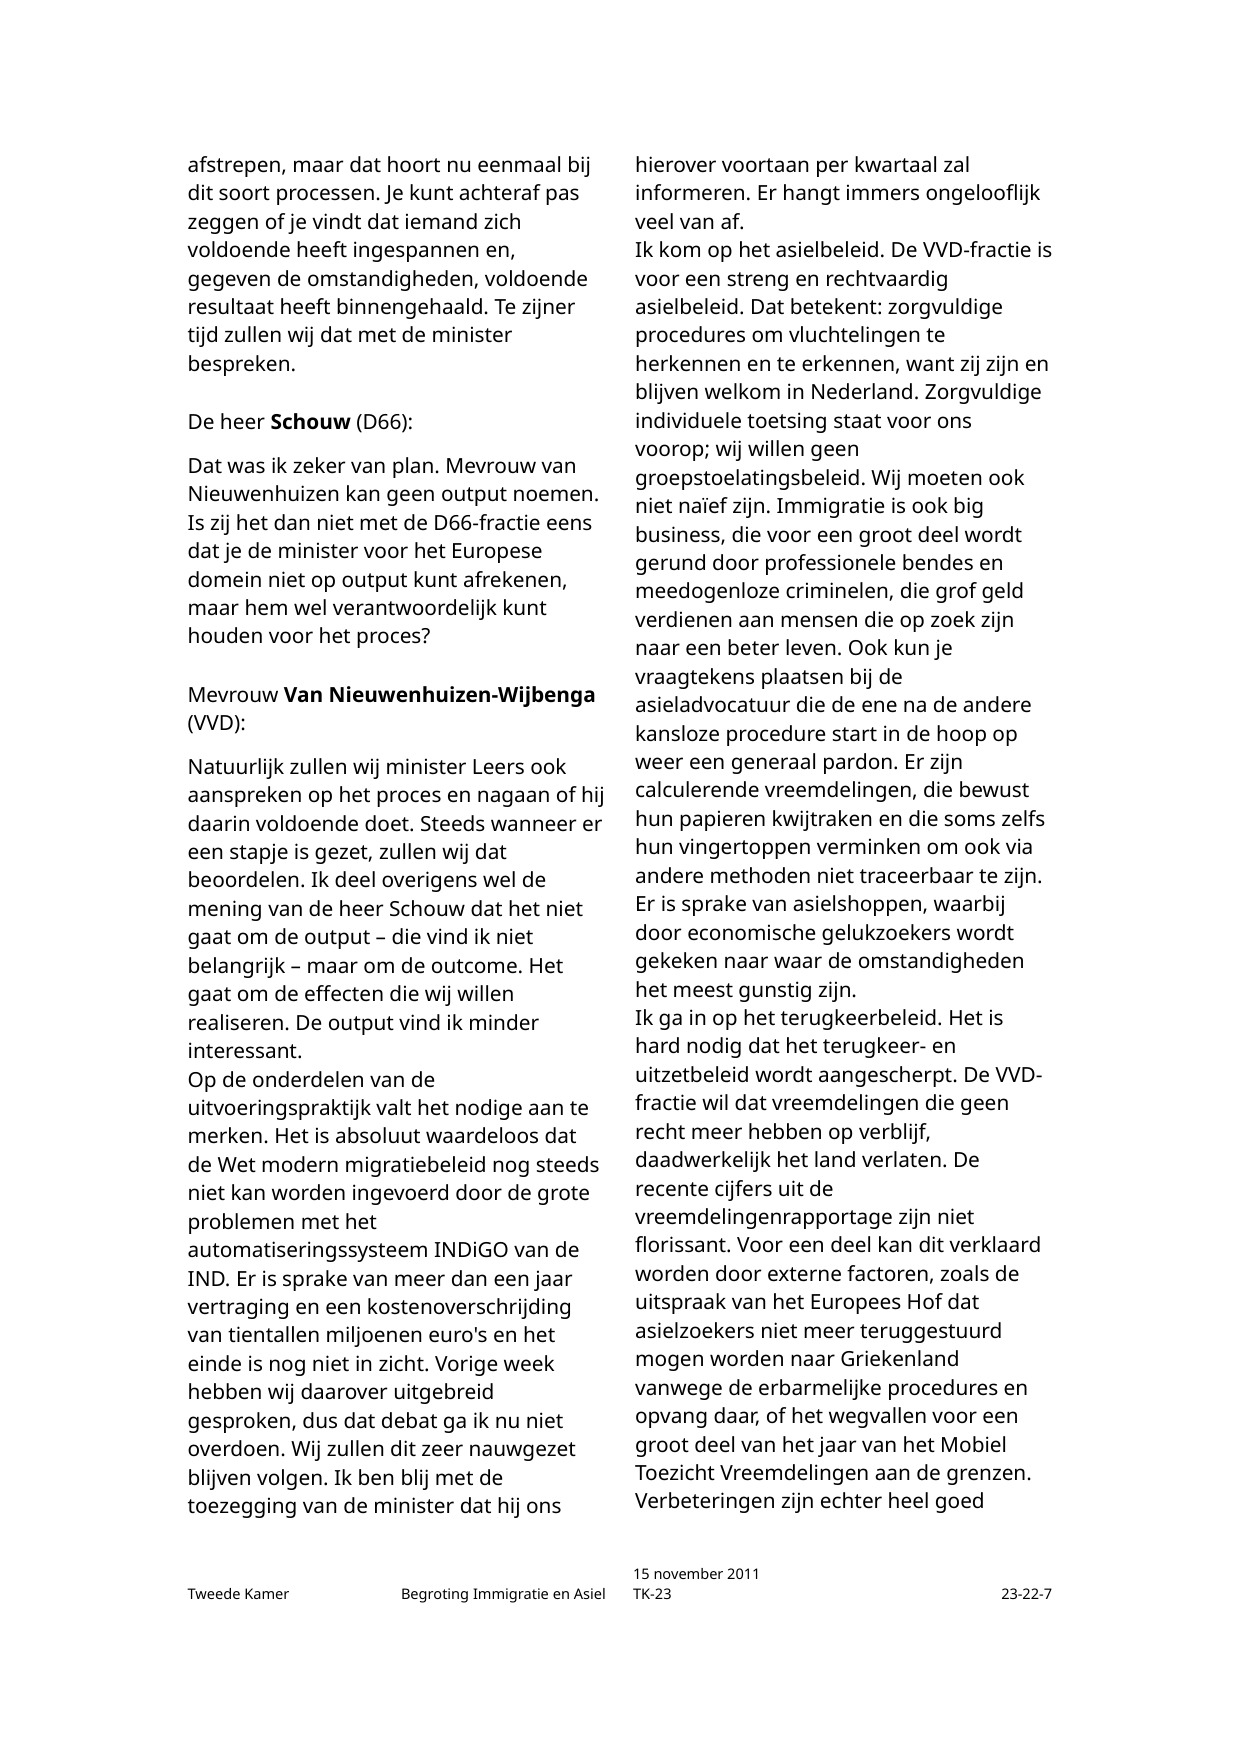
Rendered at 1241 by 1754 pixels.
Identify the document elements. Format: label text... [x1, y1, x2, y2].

text Ik ga in op het terugkeerbeleid. Het is hard nodig dat het terugkeer- en uitzetbeleid wordt aangescherpt. De VVD-fractie wil dat vreemdelingen die geen recht meer hebben op verblijf, daadwerkelijk het land verlaten. De recente cijfers uit de vreemdelingenrapportage zijn niet florissant. Voor een deel kan dit verklaard worden door externe factoren, zoals de uitspraak van het Europees Hof dat asielzoekers niet meer teruggestuurd mogen worden naar Griekenland vanwege de erbarmelijke procedures en opvang daar, of het wegvallen voor een groot deel van het jaar van het Mobiel Toezicht Vreemdelingen aan de grenzen. [635, 1003, 1053, 1487]
text afstrepen, maar dat hoort nu eenmaal bij dit soort processen. Je kunt achteraf pas zeggen of je vindt dat iemand zich voldoende heeft ingespannen en, gegeven de omstandigheden, voldoende resultaat heeft binnengehaald. Te zijner tijd zullen wij dat met de minister bespreken. [187, 150, 605, 377]
text Dat was ik zeker van plan. Mevrouw van Nieuwenhuizen kan geen output noemen. Is zij het dan niet met de D66-fractie eens dat je de minister voor het Europese domein niet op output kunt afrekenen, maar hem wel verantwoordelijk kunt houden voor het proces? [187, 451, 605, 650]
text Mevrouw Van Nieuwenhuizen-Wijbenga (VVD): [187, 680, 605, 737]
text hierover voortaan per kwartaal zal informeren. Er hangt immers ongelooflijk veel van af. [635, 150, 1053, 235]
text De heer Schouw (D66): [187, 407, 605, 436]
text Verbeteringen zijn echter heel goed [635, 1487, 1053, 1515]
text Natuurlijk zullen wij minister Leers ook aanspreken op het proces en nagaan of hij daarin voldoende doet. Steeds wanneer er een stapje is gezet, zullen wij dat beoordelen. Ik deel overigens wel de mening van de heer Schouw dat het niet gaat om de output – die vind ik niet belangrijk – maar om de outcome. Het gaat om de effecten die wij willen realiseren. De output vind ik minder interessant. [187, 752, 605, 1065]
text Ik kom op het asielbeleid. De VVD-fractie is voor een streng en rechtvaardig asielbeleid. Dat betekent: zorgvuldige procedures om vluchtelingen te herkennen en te erkennen, want zij zijn en blijven welkom in Nederland. Zorgvuldige individuele toetsing staat voor ons voorop; wij willen geen groepstoelatingsbeleid. Wij moeten ook niet naïef zijn. Immigratie is ook big business, die voor een groot deel wordt gerund door professionele bendes en meedogenloze criminelen, die grof geld verdienen aan mensen die op zoek zijn naar een beter leven. Ook kun je vraagtekens plaatsen bij de asieladvocatuur die de ene na de andere kansloze procedure start in de hoop op weer een generaal pardon. Er zijn calculerende vreemdelingen, die bewust hun papieren kwijtraken en die soms zelfs hun vingertoppen verminken om ook via andere methoden niet traceerbaar te zijn. Er is sprake van asielshoppen, waarbij door economische gelukzoekers wordt gekeken naar waar de omstandigheden het meest gunstig zijn. [635, 235, 1053, 1003]
text Op de onderdelen van de uitvoeringspraktijk valt het nodige aan te merken. Het is absoluut waardeloos dat de Wet modern migratiebeleid nog steeds niet kan worden ingevoerd door de grote problemen met het automatiseringssysteem INDiGO van de IND. Er is sprake van meer dan een jaar vertraging en een kostenoverschrijding van tientallen miljoenen euro's en het einde is nog niet in zicht. Vorige week hebben wij daarover uitgebreid gesproken, dus dat debat ga ik nu niet overdoen. Wij zullen dit zeer nauwgezet blijven volgen. Ik ben blij met de toezegging van de minister dat hij ons [187, 1065, 605, 1520]
